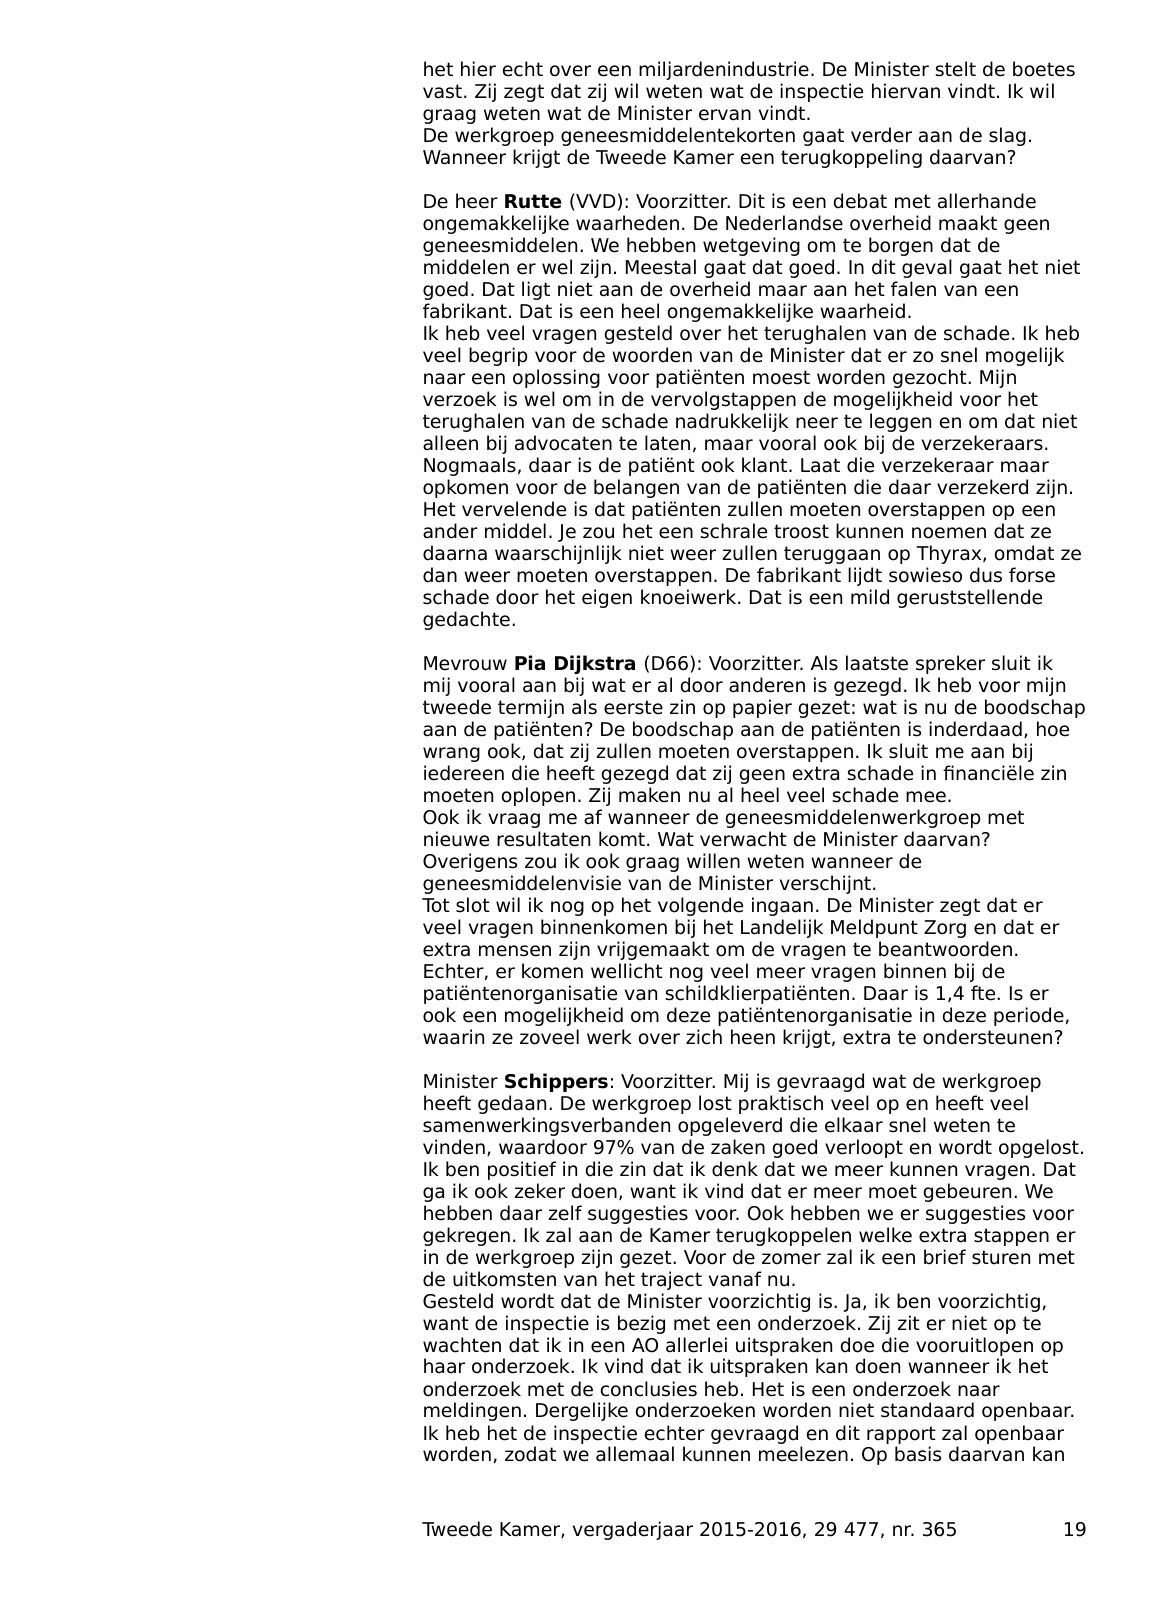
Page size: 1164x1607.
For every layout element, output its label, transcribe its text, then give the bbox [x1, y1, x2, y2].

text het hier echt over een miljardenindustrie. De Minister stelt de boetes vast. Zij zegt dat zij wil weten wat de inspectie hiervan vindt. Ik wil graag weten wat de Minister ervan vindt. [422, 59, 1087, 125]
text Ook ik vraag me af wanneer de geneesmiddelenwerkgroep met nieuwe resultaten komt. Wat verwacht de Minister daarvan? Overigens zou ik ook graag willen weten wanneer de geneesmiddelenvisie van de Minister verschijnt. [422, 807, 1087, 895]
text De werkgroep geneesmiddelentekorten gaat verder aan de slag. Wanneer krijgt de Tweede Kamer een terugkoppeling daarvan? [422, 125, 1087, 169]
text Ik heb veel vragen gesteld over het terughalen van de schade. Ik heb veel begrip voor de woorden van de Minister dat er zo snel mogelijk naar een oplossing voor patiënten moest worden gezocht. Mijn verzoek is wel om in de vervolgstappen de mogelijkheid voor het terughalen van de schade nadrukkelijk neer te leggen en om dat niet alleen bij advocaten te laten, maar vooral ook bij de verzekeraars. Nogmaals, daar is de patiënt ook klant. Laat die verzekeraar maar opkomen voor de belangen van de patiënten die daar verzekerd zijn. [422, 323, 1087, 499]
text De heer Rutte (VVD): Voorzitter. Dit is een debat met allerhande ongemakkelijke waarheden. De Nederlandse overheid maakt geen geneesmiddelen. We hebben wetgeving om te borgen dat de middelen er wel zijn. Meestal gaat dat goed. In dit geval gaat het niet goed. Dat ligt niet aan de overheid maar aan het falen van een fabrikant. Dat is een heel ongemakkelijke waarheid. [422, 191, 1087, 323]
text Mevrouw Pia Dijkstra (D66): Voorzitter. Als laatste spreker sluit ik mij vooral aan bij wat er al door anderen is gezegd. Ik heb voor mijn tweede termijn als eerste zin op papier gezet: wat is nu de boodschap aan de patiënten? De boodschap aan de patiënten is inderdaad, hoe wrang ook, dat zij zullen moeten overstappen. Ik sluit me aan bij iedereen die heeft gezegd dat zij geen extra schade in financiële zin moeten oplopen. Zij maken nu al heel veel schade mee. [422, 653, 1087, 807]
text Tot slot wil ik nog op het volgende ingaan. De Minister zegt dat er veel vragen binnenkomen bij het Landelijk Meldpunt Zorg en dat er extra mensen zijn vrijgemaakt om de vragen te beantwoorden. Echter, er komen wellicht nog veel meer vragen binnen bij de patiëntenorganisatie van schildklierpatiënten. Daar is 1,4 fte. Is er ook een mogelijkheid om deze patiëntenorganisatie in deze periode, waarin ze zoveel werk over zich heen krijgt, extra te ondersteunen? [422, 895, 1087, 1048]
text Gesteld wordt dat de Minister voorzichtig is. Ja, ik ben voorzichtig, want de inspectie is bezig met een onderzoek. Zij zit er niet op te wachten dat ik in een AO allerlei uitspraken doe die vooruitlopen op haar onderzoek. Ik vind dat ik uitspraken kan doen wanneer ik het onderzoek met de conclusies heb. Het is een onderzoek naar meldingen. Dergelijke onderzoeken worden niet standaard openbaar. Ik heb het de inspectie echter gevraagd en dit rapport zal openbaar worden, zodat we allemaal kunnen meelezen. Op basis daarvan kan [422, 1291, 1087, 1466]
text Minister Schippers: Voorzitter. Mij is gevraagd wat de werkgroep heeft gedaan. De werkgroep lost praktisch veel op en heeft veel samenwerkingsverbanden opgeleverd die elkaar snel weten te vinden, waardoor 97% van de zaken goed verloopt en wordt opgelost. Ik ben positief in die zin dat ik denk dat we meer kunnen vragen. Dat ga ik ook zeker doen, want ik vind dat er meer moet gebeuren. We hebben daar zelf suggesties voor. Ook hebben we er suggesties voor gekregen. Ik zal aan de Kamer terugkoppelen welke extra stappen er in de werkgroep zijn gezet. Voor de zomer zal ik een brief sturen met de uitkomsten van het traject vanaf nu. [422, 1071, 1087, 1291]
text Het vervelende is dat patiënten zullen moeten overstappen op een ander middel. Je zou het een schrale troost kunnen noemen dat ze daarna waarschijnlijk niet weer zullen teruggaan op Thyrax, omdat ze dan weer moeten overstappen. De fabrikant lijdt sowieso dus forse schade door het eigen knoeiwerk. Dat is een mild geruststellende gedachte. [422, 499, 1087, 631]
